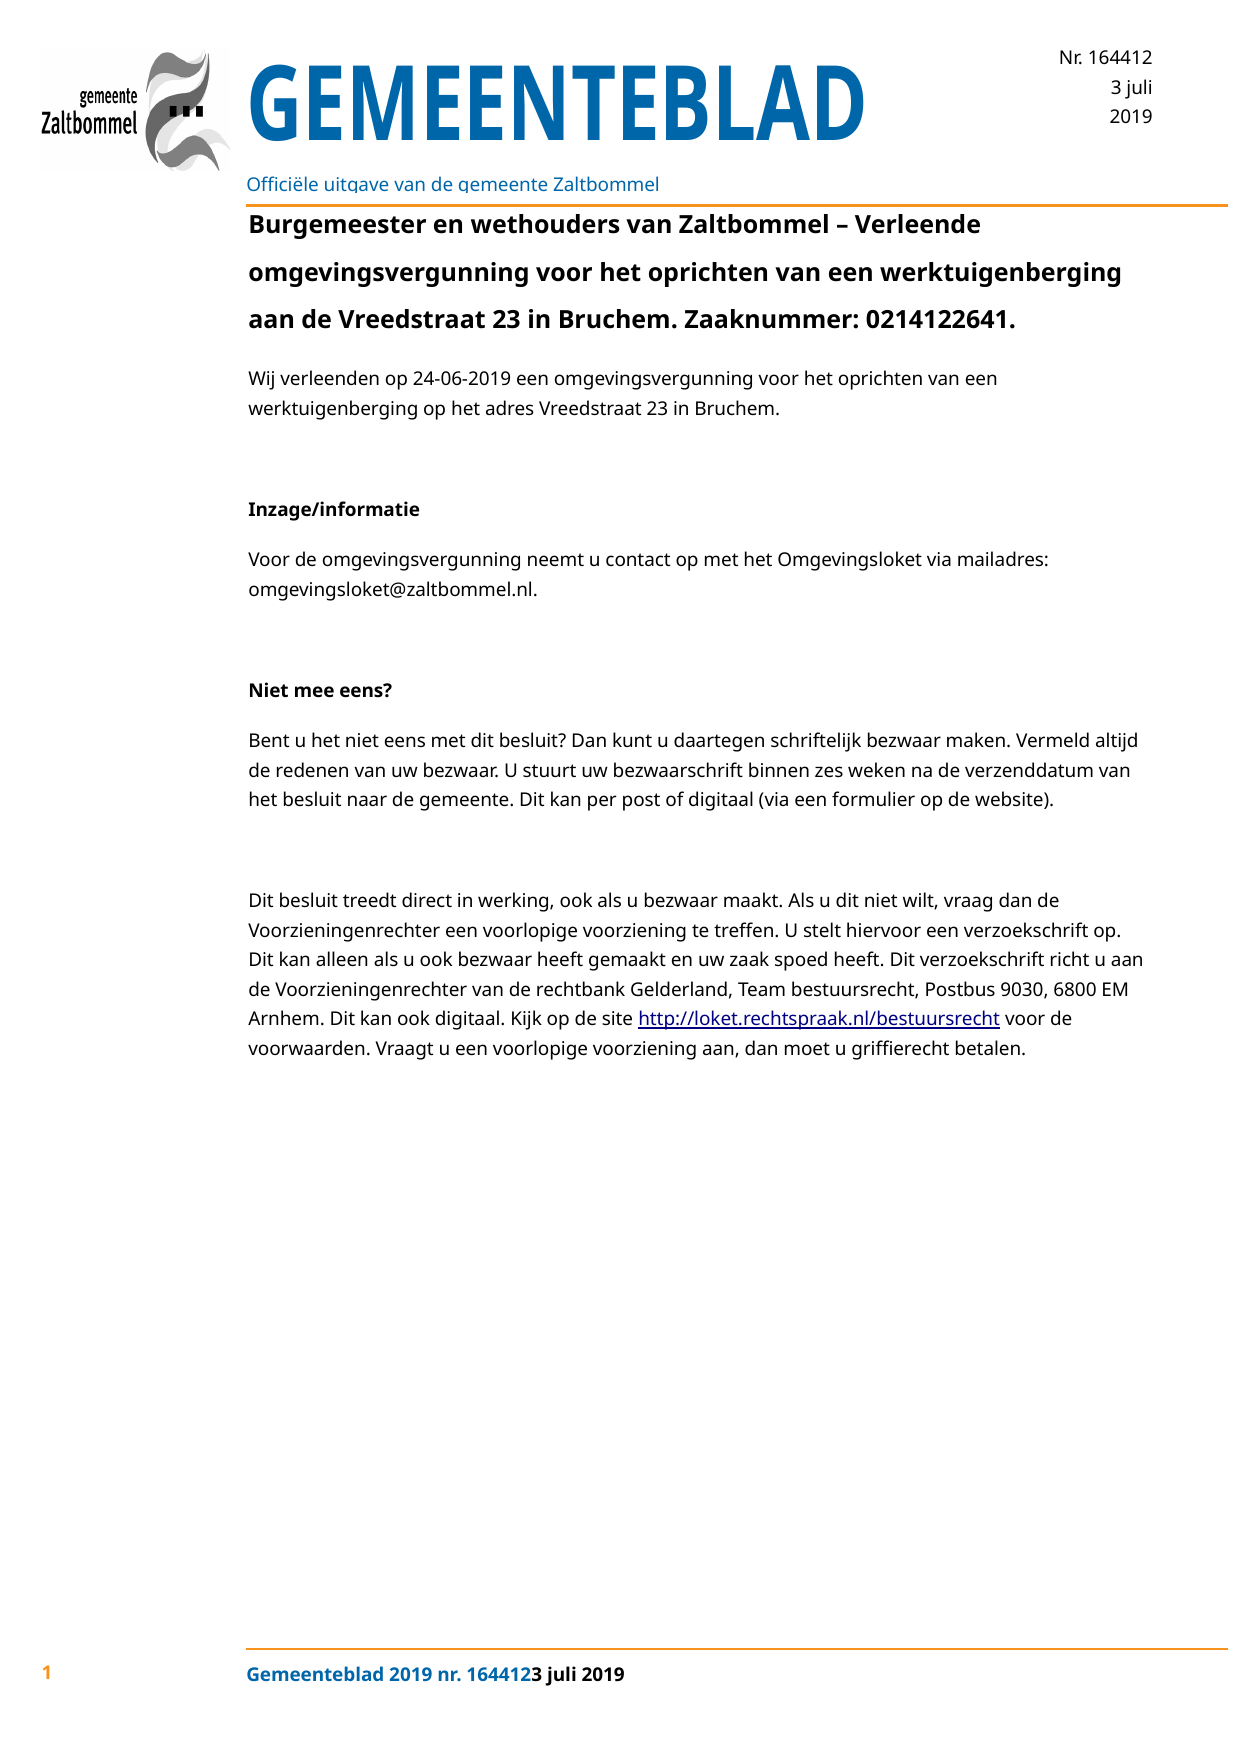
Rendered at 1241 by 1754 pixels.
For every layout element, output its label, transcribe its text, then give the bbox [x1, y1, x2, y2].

text Dit besluit treedt direct in werking, ook als u bezwaar maakt. Als u dit niet wilt, vraag dan de Voorzieningenrechter een voorlopige voorziening te treffen. U stelt hiervoor een verzoekschrift op. Dit kan alleen als u ook bezwaar heeft gemaakt en uw zaak spoed heeft. Dit verzoekschrift richt u aan de Voorzieningenrechter van de rechtbank Gelderland, Team bestuursrecht, Postbus 9030, 6800 EM Arnhem. Dit kan ook digitaal. Kijk op de site http://loket.rechtspraak.nl/bestuursrecht voor de voorwaarden. Vraagt u een voorlopige voorziening aan, dan moet u griffierecht betalen. [248, 887, 1152, 1061]
text Wij verleenden op 24-06-2019 een omgevingsvergunning voor het oprichten van een werktuigenberging op het adres Vreedstraat 23 in Bruchem. [248, 366, 1152, 421]
text Voor de omgevingsvergunning neemt u contact op met het Omgevingsloket via mailadres: omgevingsloket@zaltbommel.nl. [248, 546, 1152, 602]
text Niet mee eens? [248, 677, 1152, 702]
text Bent u het niet eens met dit besluit? Dan kunt u daartegen schriftelijk bezwaar maken. Vermeld altijd de redenen van uw bezwaar. U stuurt uw bezwaarschrift binnen zes weken na de verzenddatum van het besluit naar de gemeente. Dit kan per post of digitaal (via een formulier op de website). [248, 727, 1152, 812]
text Burgemeester en wethouders van Zaltbommel – Verleende omgevingsvergunning voor het oprichten van een werktuigenberging aan de Vreedstraat 23 in Bruchem. Zaaknummer: 0214122641. [248, 207, 1152, 336]
text Inzage/informatie [248, 496, 1152, 522]
picture [41, 47, 231, 172]
